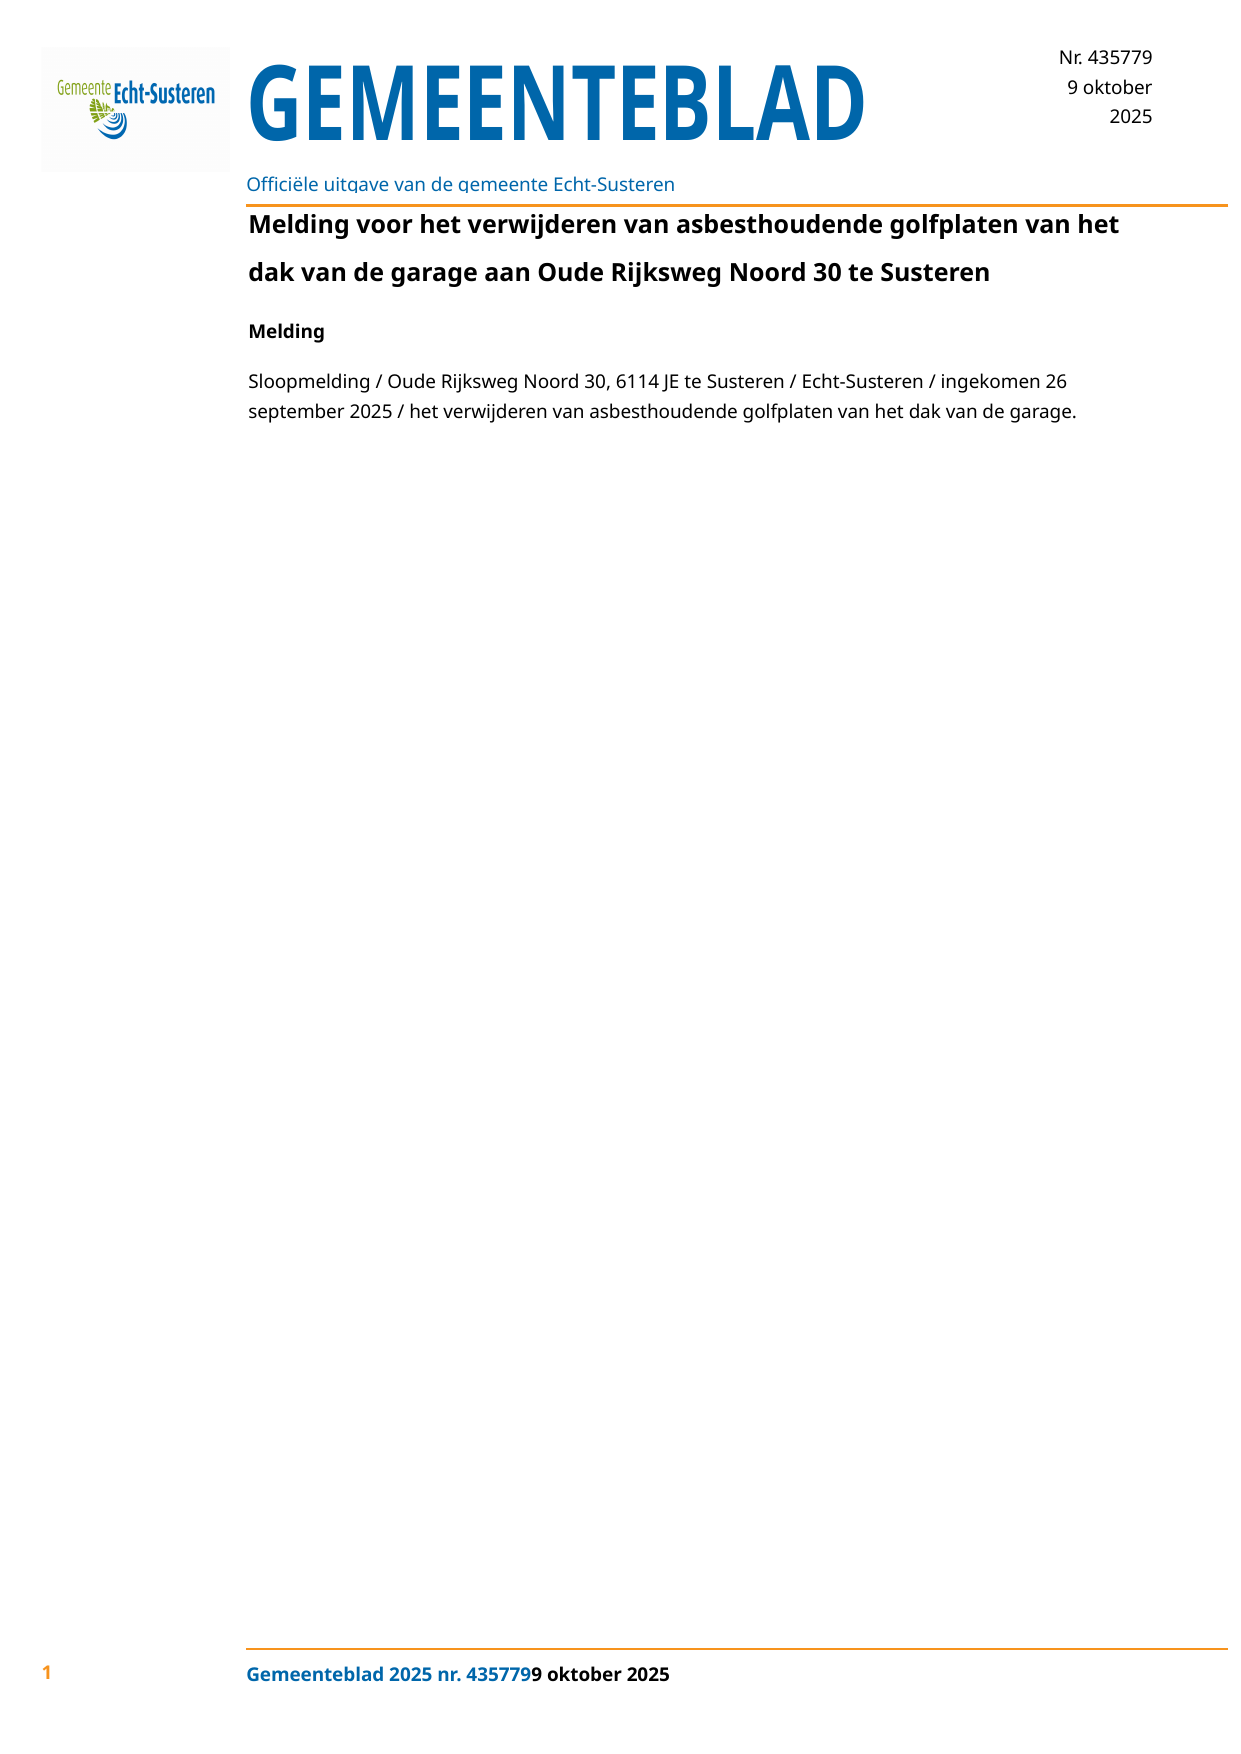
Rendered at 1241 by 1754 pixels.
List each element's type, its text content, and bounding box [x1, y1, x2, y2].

text Melding [248, 318, 1152, 344]
text Melding voor het verwijderen van asbesthoudende golfplaten van het dak van de garage aan Oude Rijksweg Noord 30 te Susteren [248, 207, 1152, 288]
text Sloopmelding / Oude Rijksweg Noord 30, 6114 JE te Susteren / Echt-Susteren / ingekomen 26 september 2025 / het verwijderen van asbesthoudende golfplaten van het dak van de garage. [248, 368, 1152, 424]
picture [41, 47, 231, 172]
